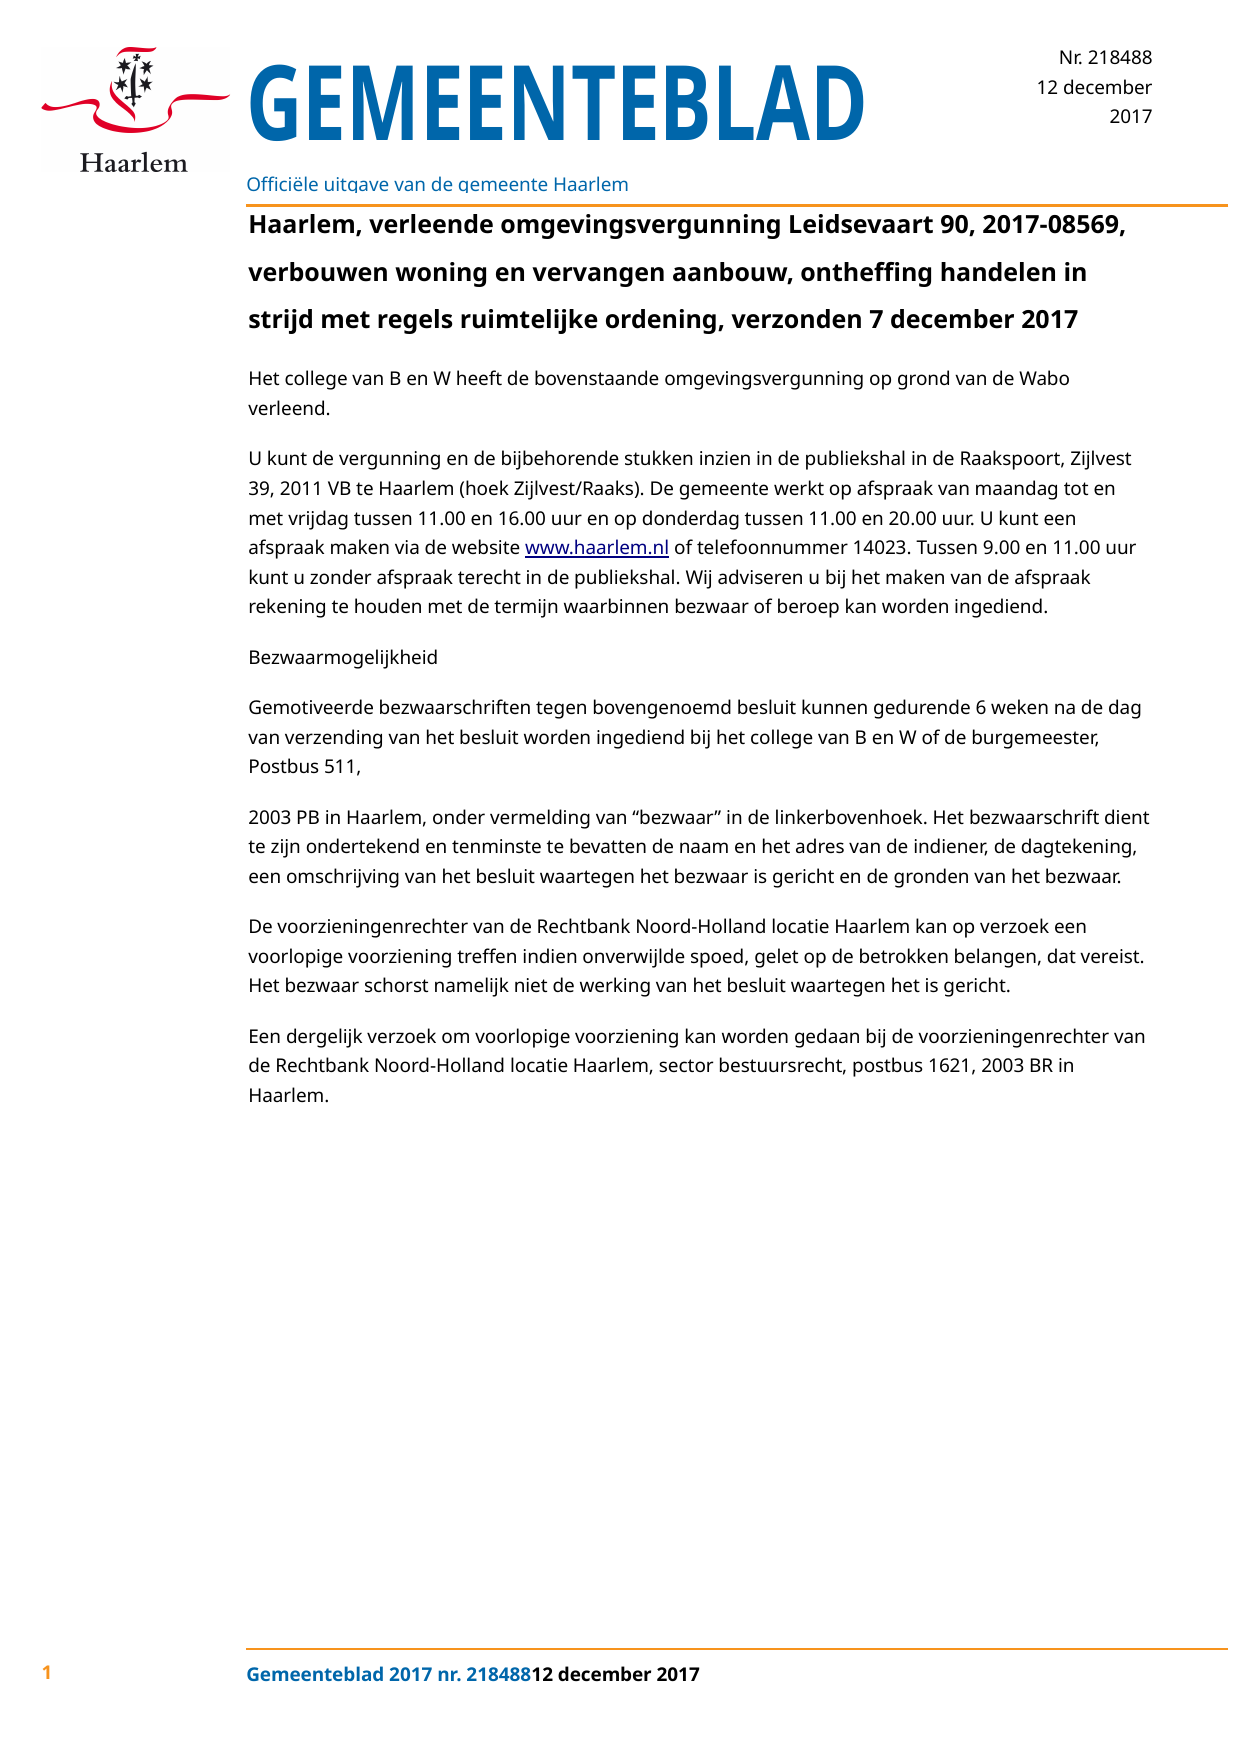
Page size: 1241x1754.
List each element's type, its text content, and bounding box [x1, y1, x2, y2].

text Het college van B en W heeft de bovenstaande omgevingsvergunning op grond van de Wabo verleend. [248, 366, 1152, 421]
text Gemotiveerde bezwaarschriften tegen bovengenoemd besluit kunnen gedurende 6 weken na de dag van verzending van het besluit worden ingediend bij het college van B en W of de burgemeester, Postbus 511, [248, 694, 1152, 779]
picture [41, 47, 231, 172]
text Een dergelijk verzoek om voorlopige voorziening kan worden gedaan bij de voorzieningenrechter van de Rechtbank Noord-Holland locatie Haarlem, sector bestuursrecht, postbus 1621, 2003 BR in Haarlem. [248, 1023, 1152, 1108]
text U kunt de vergunning en de bijbehorende stukken inzien in de publiekshal in de Raakspoort, Zijlvest 39, 2011 VB te Haarlem (hoek Zijlvest/Raaks). De gemeente werkt op afspraak van maandag tot en met vrijdag tussen 11.00 en 16.00 uur en op donderdag tussen 11.00 en 20.00 uur. U kunt een afspraak maken via de website www.haarlem.nl of telefoonnummer 14023. Tussen 9.00 en 11.00 uur kunt u zonder afspraak terecht in de publiekshal. Wij adviseren u bij het maken van de afspraak rekening te houden met de termijn waarbinnen bezwaar of beroep kan worden ingediend. [248, 446, 1152, 619]
text Haarlem, verleende omgevingsvergunning Leidsevaart 90, 2017-08569, verbouwen woning en vervangen aanbouw, ontheffing handelen in strijd met regels ruimtelijke ordening, verzonden 7 december 2017 [248, 207, 1152, 336]
text Bezwaarmogelijkheid [248, 644, 1152, 669]
text 2003 PB in Haarlem, onder vermelding van “bezwaar” in de linkerbovenhoek. Het bezwaarschrift dient te zijn ondertekend en tenminste te bevatten de naam en het adres van de indiener, de dagtekening, een omschrijving van het besluit waartegen het bezwaar is gericht en de gronden van het bezwaar. [248, 804, 1152, 889]
text De voorzieningenrechter van de Rechtbank Noord-Holland locatie Haarlem kan op verzoek een voorlopige voorziening treffen indien onverwijlde spoed, gelet op de betrokken belangen, dat vereist. Het bezwaar schorst namelijk niet de werking van het besluit waartegen het is gericht. [248, 913, 1152, 998]
